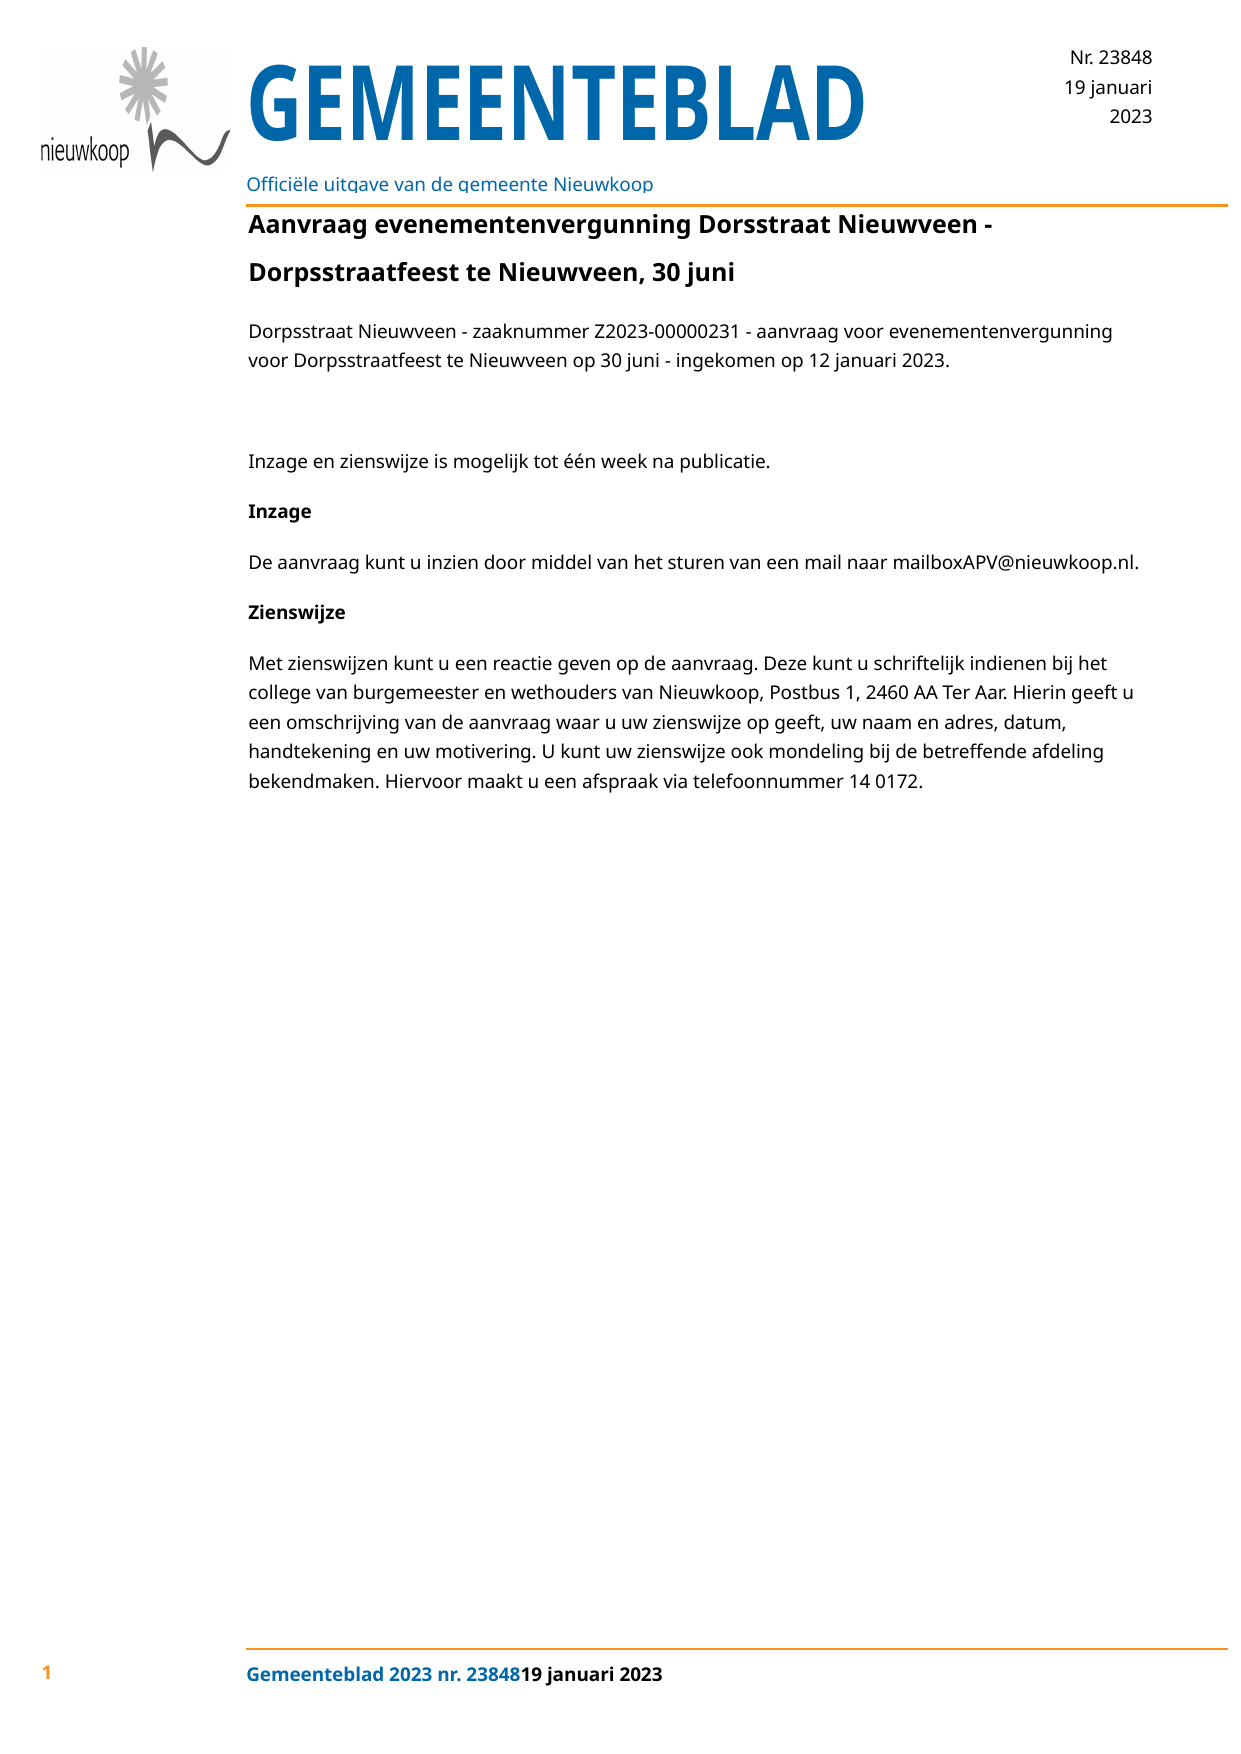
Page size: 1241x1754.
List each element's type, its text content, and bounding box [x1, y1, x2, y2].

text Dorpsstraat Nieuwveen - zaaknummer Z2023-00000231 - aanvraag voor evenementenvergunning voor Dorpsstraatfeest te Nieuwveen op 30 juni - ingekomen op 12 januari 2023. [248, 318, 1152, 373]
text Aanvraag evenementenvergunning Dorsstraat Nieuwveen - Dorpsstraatfeest te Nieuwveen, 30 juni [248, 207, 1152, 288]
picture [41, 47, 231, 172]
text Met zienswijzen kunt u een reactie geven op de aanvraag. Deze kunt u schriftelijk indienen bij het college van burgemeester en wethouders van Nieuwkoop, Postbus 1, 2460 AA Ter Aar. Hierin geeft u een omschrijving van de aanvraag waar u uw zienswijze op geeft, uw naam en adres, datum, handtekening en uw motivering. U kunt uw zienswijze ook mondeling bij de betreffende afdeling bekendmaken. Hiervoor maakt u een afspraak via telefoonnummer 14 0172. [248, 650, 1152, 794]
text De aanvraag kunt u inzien door middel van het sturen van een mail naar mailboxAPV@nieuwkoop.nl. [248, 549, 1152, 575]
text Zienswijze [248, 599, 1152, 625]
text Inzage [248, 499, 1152, 524]
text Inzage en zienswijze is mogelijk tot één week na publicatie. [248, 448, 1152, 474]
